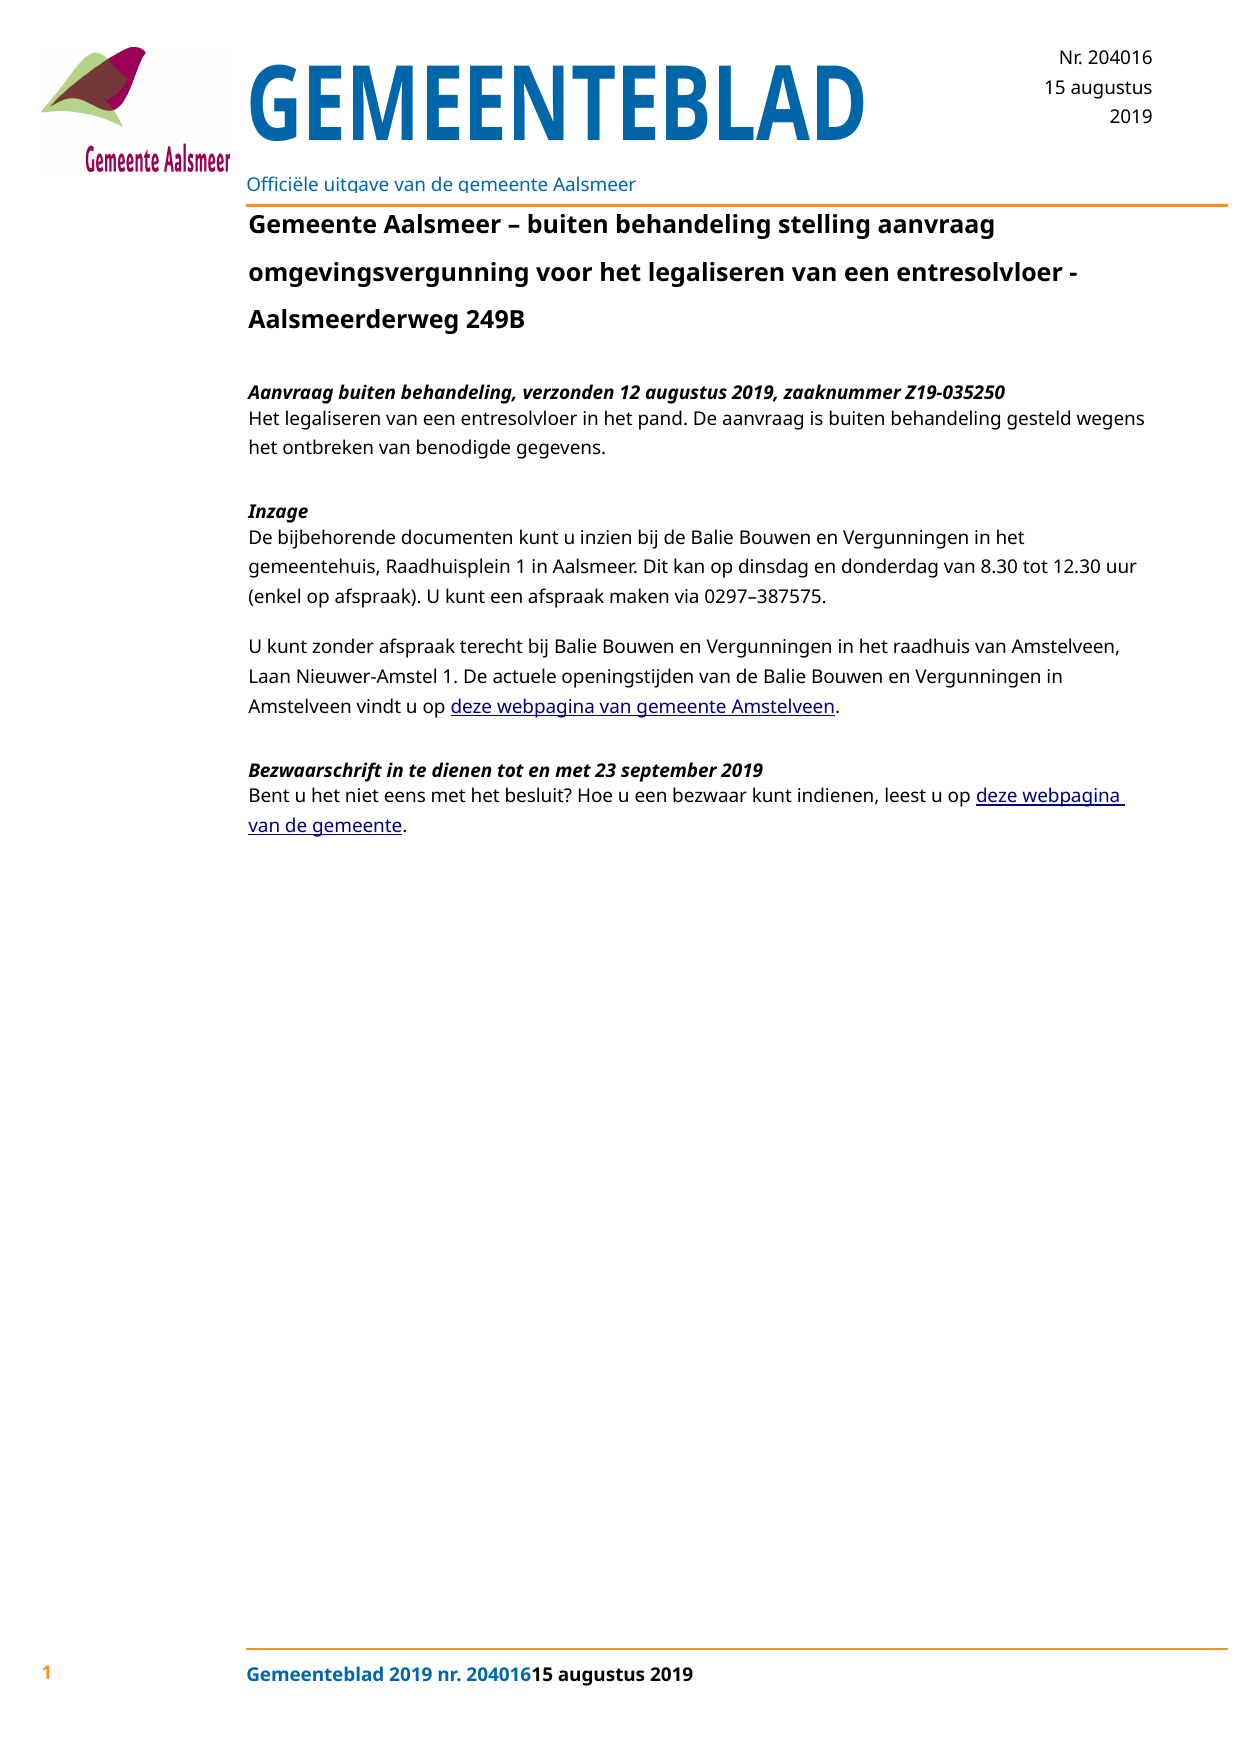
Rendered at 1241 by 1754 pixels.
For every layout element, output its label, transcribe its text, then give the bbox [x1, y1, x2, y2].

text Bezwaarschrift in te dienen tot en met 23 september 2019 [248, 757, 1152, 782]
text U kunt zonder afspraak terecht bij Balie Bouwen en Vergunningen in het raadhuis van Amstelveen, Laan Nieuwer-Amstel 1. De actuele openingstijden van de Balie Bouwen en Vergunningen in Amstelveen vindt u op deze webpagina van gemeente Amstelveen. [248, 634, 1152, 718]
text De bijbehorende documenten kunt u inzien bij de Balie Bouwen en Vergunningen in het gemeentehuis, Raadhuisplein 1 in Aalsmeer. Dit kan op dinsdag en donderdag van 8.30 tot 12.30 uur (enkel op afspraak). U kunt een afspraak maken via 0297–387575. [248, 524, 1152, 609]
text Aanvraag buiten behandeling, verzonden 12 augustus 2019, zaaknummer Z19-035250 [248, 379, 1152, 405]
text Het legaliseren van een entresolvloer in het pand. De aanvraag is buiten behandeling gesteld wegens het ontbreken van benodigde gegevens. [248, 405, 1152, 460]
text Inzage [248, 498, 1152, 524]
text Gemeente Aalsmeer – buiten behandeling stelling aanvraag omgevingsvergunning voor het legaliseren van een entresolvloer - Aalsmeerderweg 249B [248, 207, 1152, 336]
text Bent u het niet eens met het besluit? Hoe u een bezwaar kunt indienen, leest u op deze webpagina van de gemeente. [248, 782, 1152, 838]
picture [41, 47, 231, 172]
